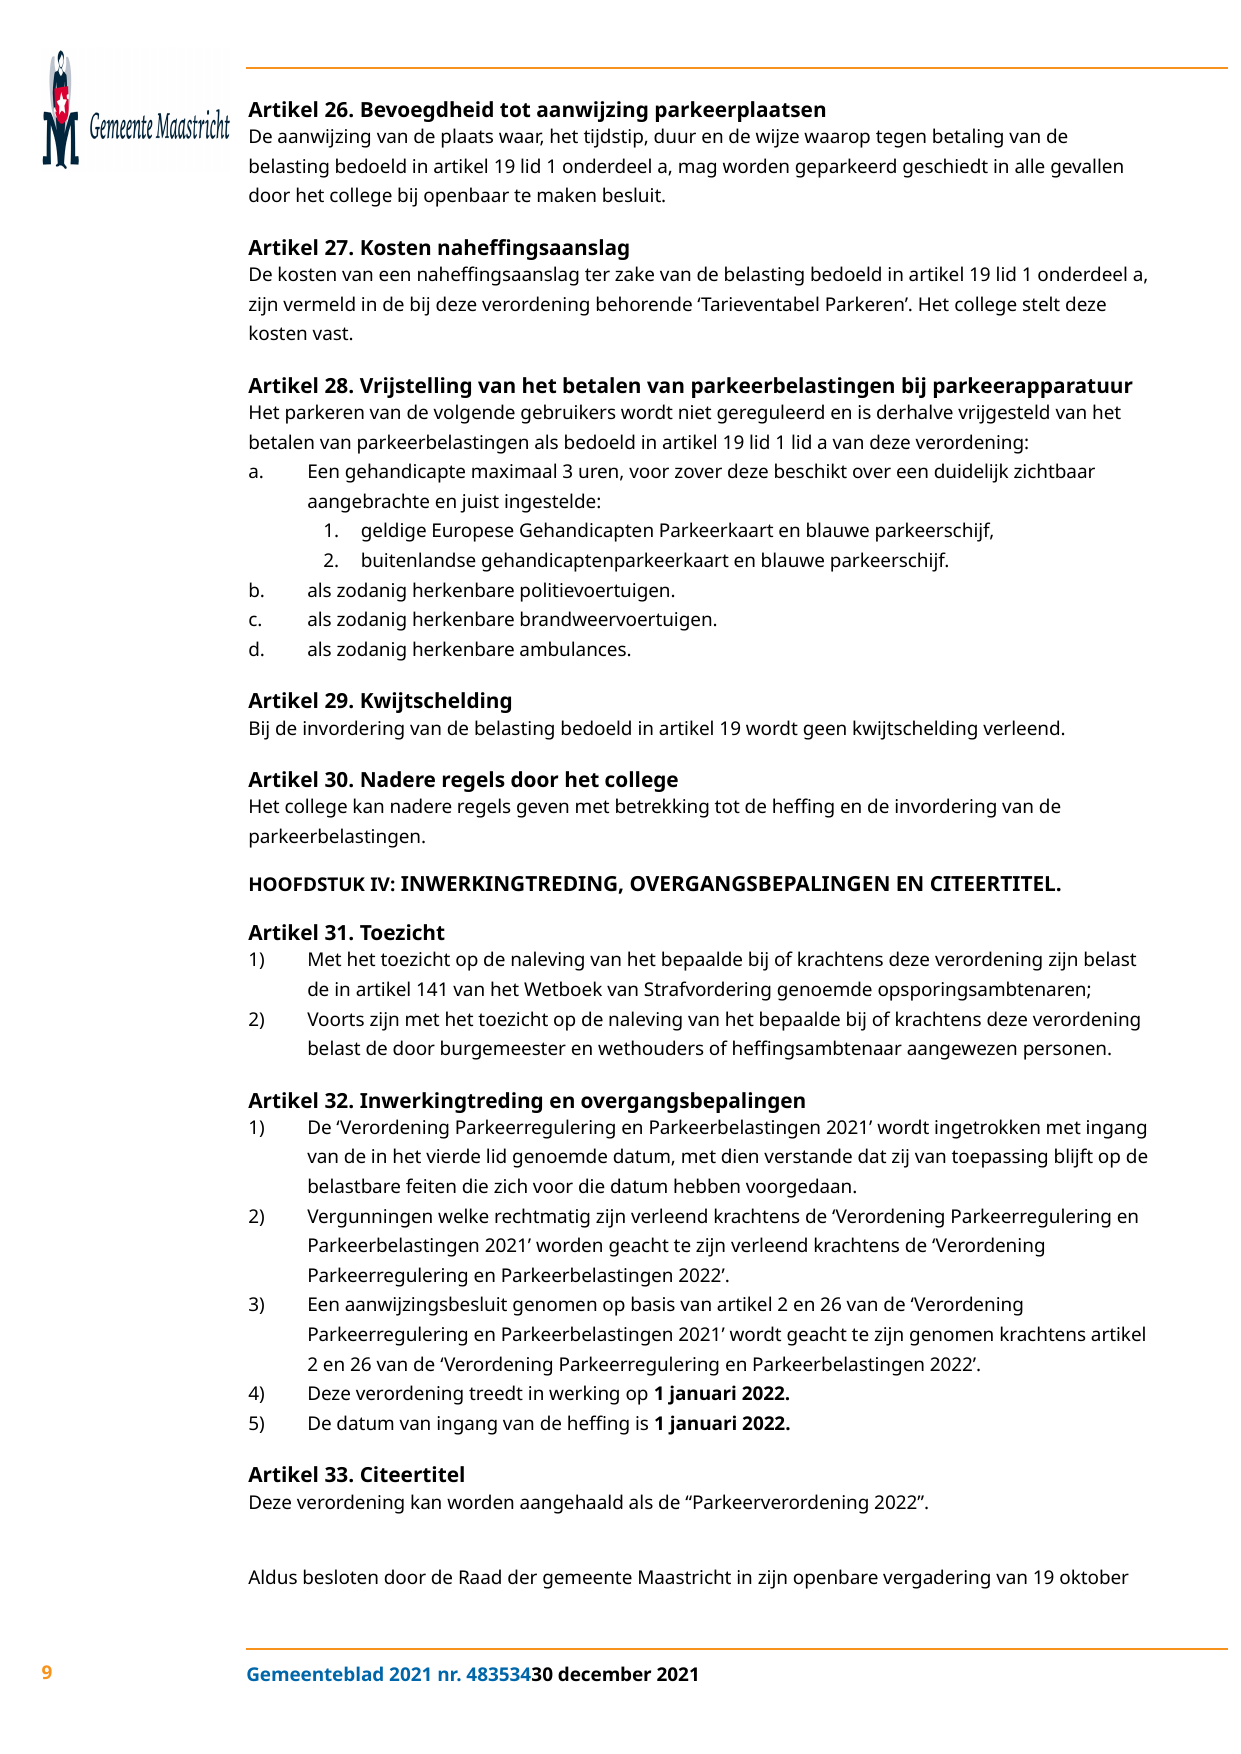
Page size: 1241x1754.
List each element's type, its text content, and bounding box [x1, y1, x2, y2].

list Een gehandicapte maximaal 3 uren, voor zover deze beschikt over een duidelijk zichtbaar aangebrachte en juist ingestelde: [248, 458, 1152, 514]
text Artikel 29. Kwijtschelding [248, 686, 1152, 715]
text Deze verordening kan worden aangehaald als de “Parkeerverordening 2022”. [248, 1489, 1152, 1514]
text Aldus besloten door de Raad der gemeente Maastricht in zijn openbare vergadering van 19 oktober [248, 1564, 1152, 1590]
list geldige Europese Gehandicapten Parkeerkaart en blauwe parkeerschijf, [323, 518, 1152, 543]
text HOOFDSTUK IV: INWERKINGTREDING, OVERGANGSBEPALINGEN EN CITEERTITEL. [248, 869, 1152, 897]
text Artikel 30. Nadere regels door het college [248, 765, 1152, 794]
text Artikel 31. Toezicht [248, 918, 1152, 947]
text Artikel 27. Kosten naheffingsaanslag [248, 233, 1152, 261]
list Deze verordening treedt in werking op 1 januari 2022. [248, 1380, 1152, 1406]
text Artikel 32. Inwerkingtreding en overgangsbepalingen [248, 1086, 1152, 1114]
list als zodanig herkenbare brandweervoertuigen. [248, 606, 1152, 632]
list Vergunningen welke rechtmatig zijn verleend krachtens de ‘Verordening Parkeerregulering en Parkeerbelastingen 2021’ worden geacht te zijn verleend krachtens de ‘Verordening Parkeerregulering en Parkeerbelastingen 2022’. [248, 1203, 1152, 1288]
text Artikel 33. Citeertitel [248, 1460, 1152, 1489]
picture [41, 47, 231, 172]
text De kosten van een naheffingsaanslag ter zake van de belasting bedoeld in artikel 19 lid 1 onderdeel a, zijn vermeld in de bij deze verordening behorende ‘Tarieventabel Parkeren’. Het college stelt deze kosten vast. [248, 261, 1152, 346]
text Het college kan nadere regels geven met betrekking tot de heffing en de invordering van de parkeerbelastingen. [248, 794, 1152, 849]
list De datum van ingang van de heffing is 1 januari 2022. [248, 1410, 1152, 1436]
list Voorts zijn met het toezicht op de naleving van het bepaalde bij of krachtens deze verordening belast de door burgemeester en wethouders of heffingsambtenaar aangewezen personen. [248, 1006, 1152, 1061]
list De ‘Verordening Parkeerregulering en Parkeerbelastingen 2021’ wordt ingetrokken met ingang van de in het vierde lid genoemde datum, met dien verstande dat zij van toepassing blijft op de belastbare feiten die zich voor die datum hebben voorgedaan. [248, 1114, 1152, 1199]
list buitenlandse gehandicaptenparkeerkaart en blauwe parkeerschijf. [323, 547, 1152, 573]
list Met het toezicht op de naleving van het bepaalde bij of krachtens deze verordening zijn belast de in artikel 141 van het Wetboek van Strafvordering genoemde opsporingsambtenaren; [248, 947, 1152, 1002]
text De aanwijzing van de plaats waar, het tijdstip, duur en de wijze waarop tegen betaling van de belasting bedoeld in artikel 19 lid 1 onderdeel a, mag worden geparkeerd geschiedt in alle gevallen door het college bij openbaar te maken besluit. [248, 123, 1152, 208]
text Artikel 26. Bevoegdheid tot aanwijzing parkeerplaatsen [248, 95, 1152, 123]
list als zodanig herkenbare ambulances. [248, 636, 1152, 662]
list Een aanwijzingsbesluit genomen op basis van artikel 2 en 26 van de ‘Verordening Parkeerregulering en Parkeerbelastingen 2021’ wordt geacht te zijn genomen krachtens artikel 2 en 26 van de ‘Verordening Parkeerregulering en Parkeerbelastingen 2022’. [248, 1292, 1152, 1377]
text Bij de invordering van de belasting bedoeld in artikel 19 wordt geen kwijtschelding verleend. [248, 715, 1152, 741]
list als zodanig herkenbare politievoertuigen. [248, 577, 1152, 602]
text Artikel 28. Vrijstelling van het betalen van parkeerbelastingen bij parkeerapparatuur [248, 371, 1152, 399]
text Het parkeren van de volgende gebruikers wordt niet gereguleerd en is derhalve vrijgesteld van het betalen van parkeerbelastingen als bedoeld in artikel 19 lid 1 lid a van deze verordening: [248, 399, 1152, 454]
